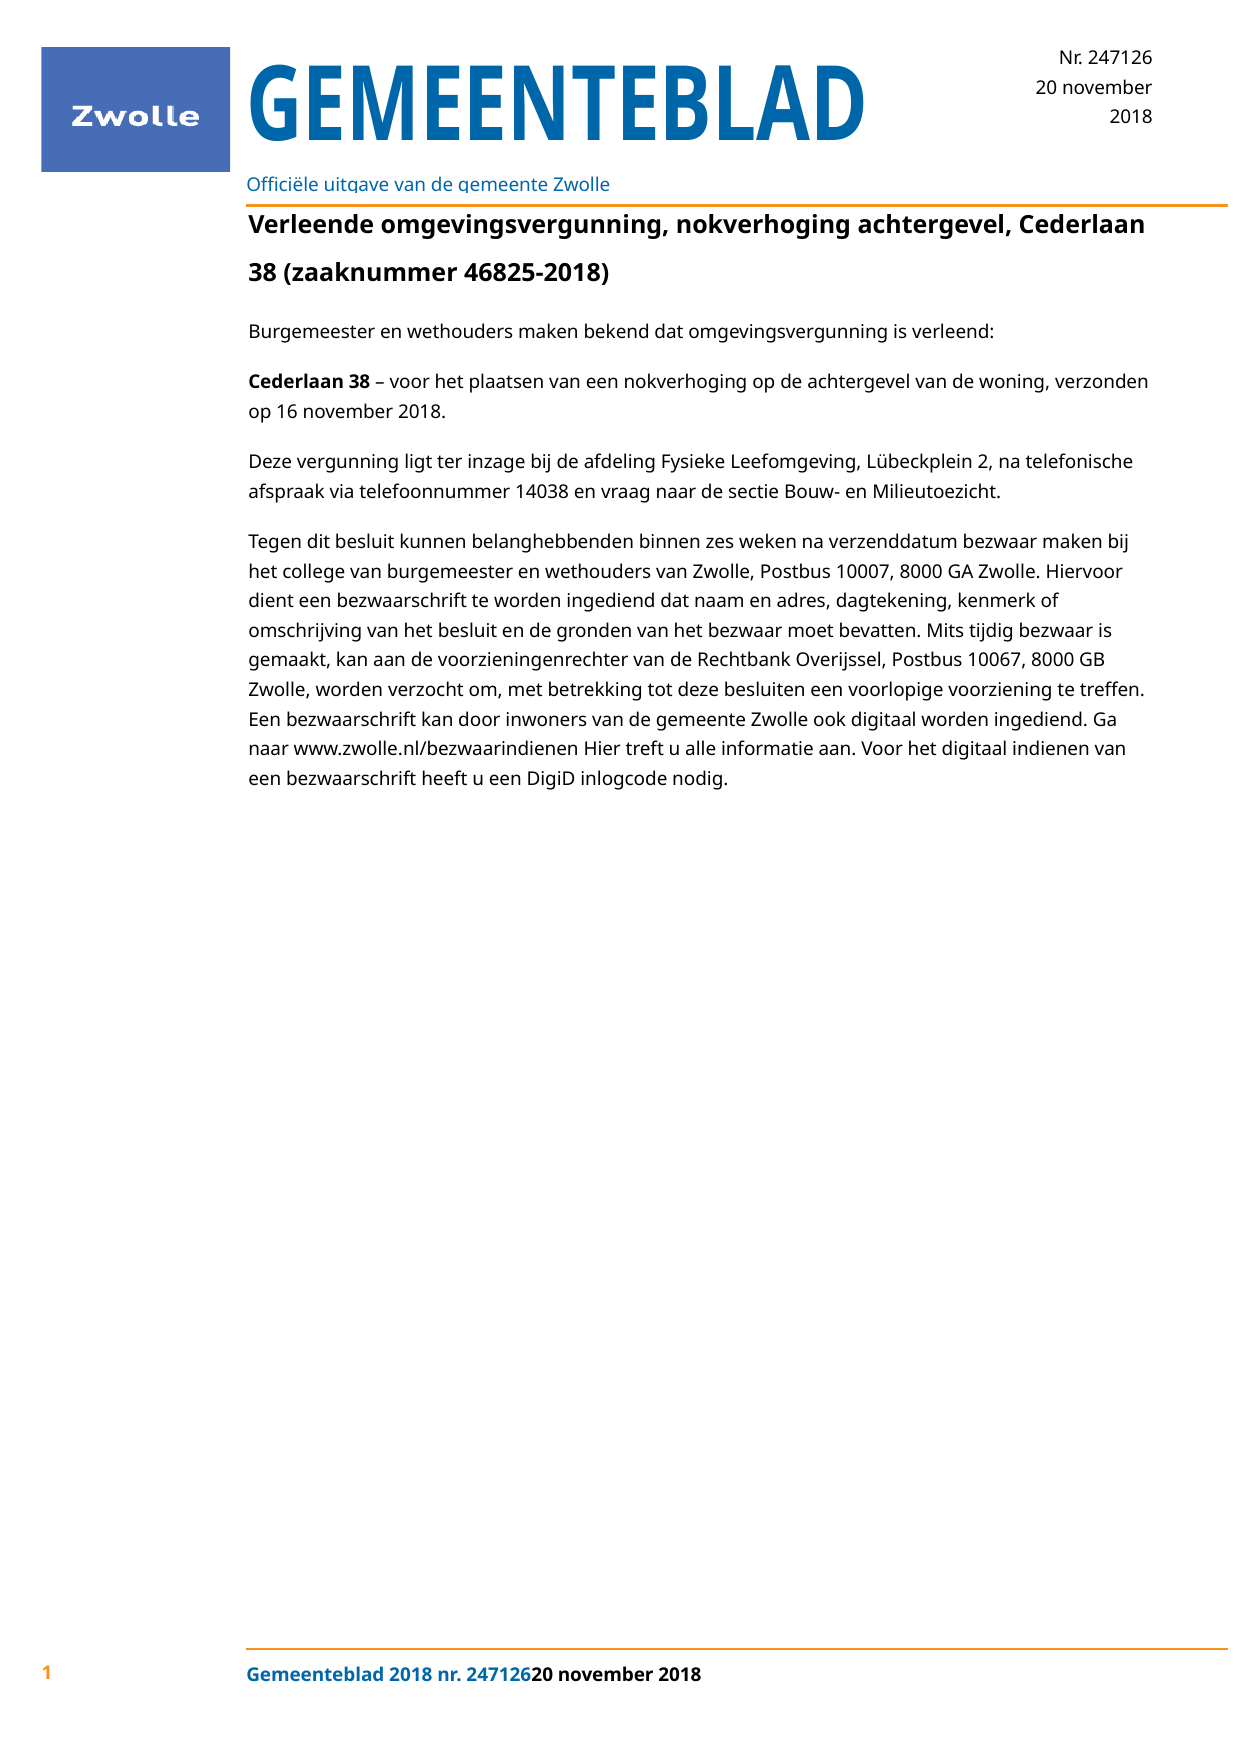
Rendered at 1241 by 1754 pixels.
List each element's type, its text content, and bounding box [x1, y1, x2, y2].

text Verleende omgevingsvergunning, nokverhoging achtergevel, Cederlaan 38 (zaaknummer 46825-2018) [248, 207, 1152, 288]
text Burgemeester en wethouders maken bekend dat omgevingsvergunning is verleend: [248, 318, 1152, 344]
text Deze vergunning ligt ter inzage bij de afdeling Fysieke Leefomgeving, Lübeckplein 2, na telefonische afspraak via telefoonnummer 14038 en vraag naar de sectie Bouw- en Milieutoezicht. [248, 448, 1152, 504]
text Tegen dit besluit kunnen belanghebbenden binnen zes weken na verzenddatum bezwaar maken bij het college van burgemeester en wethouders van Zwolle, Postbus 10007, 8000 GA Zwolle. Hiervoor dient een bezwaarschrift te worden ingediend dat naam en adres, dagtekening, kenmerk of omschrijving van het besluit en de gronden van het bezwaar moet bevatten. Mits tijdig bezwaar is gemaakt, kan aan de voorzieningenrechter van de Rechtbank Overijssel, Postbus 10067, 8000 GB Zwolle, worden verzocht om, met betrekking tot deze besluiten een voorlopige voorziening te treffen. Een bezwaarschrift kan door inwoners van de gemeente Zwolle ook digitaal worden ingediend. Ga naar www.zwolle.nl/bezwaarindienen Hier treft u alle informatie aan. Voor het digitaal indienen van een bezwaarschrift heeft u een DigiD inlogcode nodig. [248, 528, 1152, 791]
text Cederlaan 38 – voor het plaatsen van een nokverhoging op de achtergevel van de woning, verzonden op 16 november 2018. [248, 368, 1152, 424]
picture [41, 47, 231, 172]
